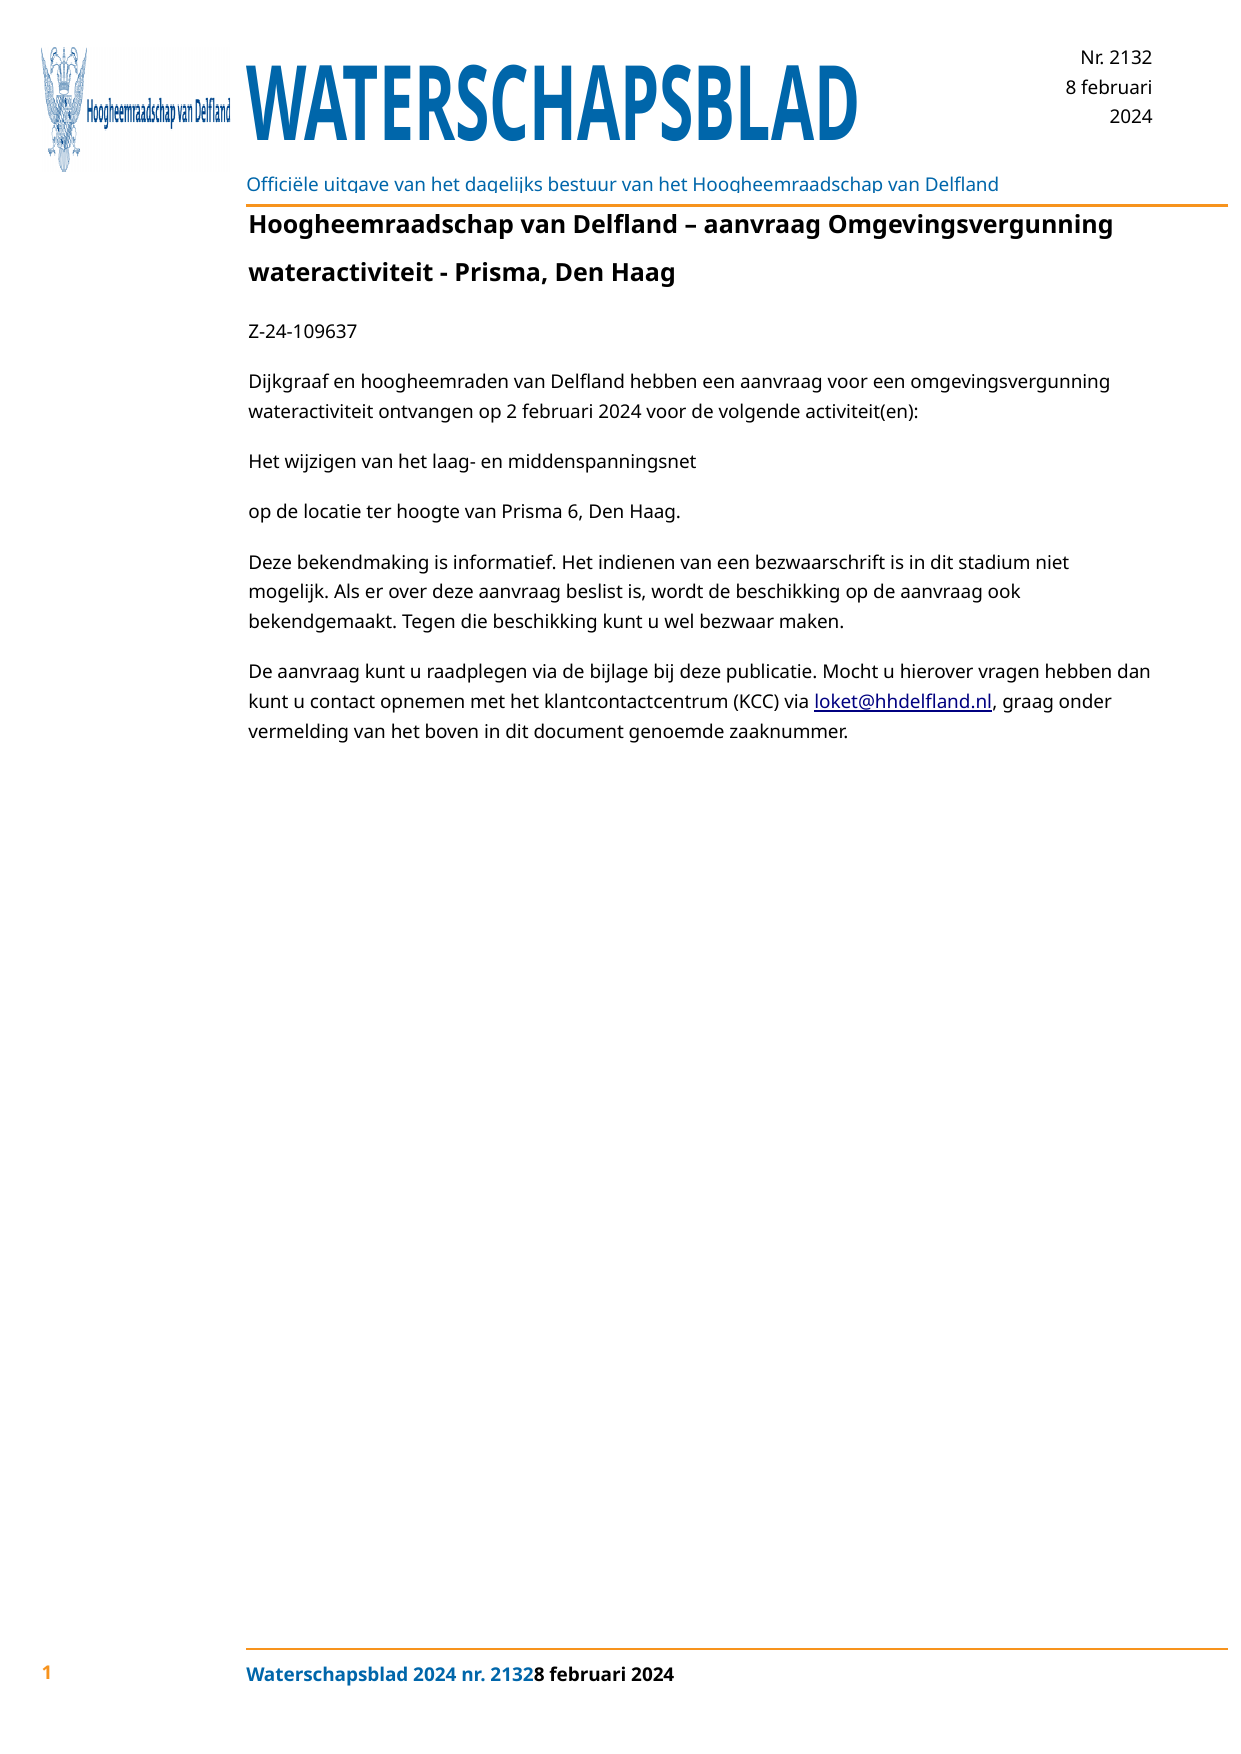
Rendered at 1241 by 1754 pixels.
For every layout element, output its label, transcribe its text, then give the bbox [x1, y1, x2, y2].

text Hoogheemraadschap van Delfland – aanvraag Omgevingsvergunning wateractiviteit - Prisma, Den Haag [248, 207, 1152, 288]
text Dijkgraaf en hoogheemraden van Delfland hebben een aanvraag voor een omgevingsvergunning wateractiviteit ontvangen op 2 februari 2024 voor de volgende activiteit(en): [248, 368, 1152, 424]
text De aanvraag kunt u raadplegen via de bijlage bij deze publicatie. Mocht u hierover vragen hebben dan kunt u contact opnemen met het klantcontactcentrum (KCC) via loket@hhdelfland.nl, graag onder vermelding van het boven in dit document genoemde zaaknummer. [248, 659, 1152, 744]
text Deze bekendmaking is informatief. Het indienen van een bezwaarschrift is in dit stadium niet mogelijk. Als er over deze aanvraag beslist is, wordt de beschikking op de aanvraag ook bekendgemaakt. Tegen die beschikking kunt u wel bezwaar maken. [248, 549, 1152, 634]
picture [41, 47, 231, 172]
text Z-24-109637 [248, 318, 1152, 344]
text Het wijzigen van het laag- en middenspanningsnet [248, 448, 1152, 474]
text op de locatie ter hoogte van Prisma 6, Den Haag. [248, 499, 1152, 524]
